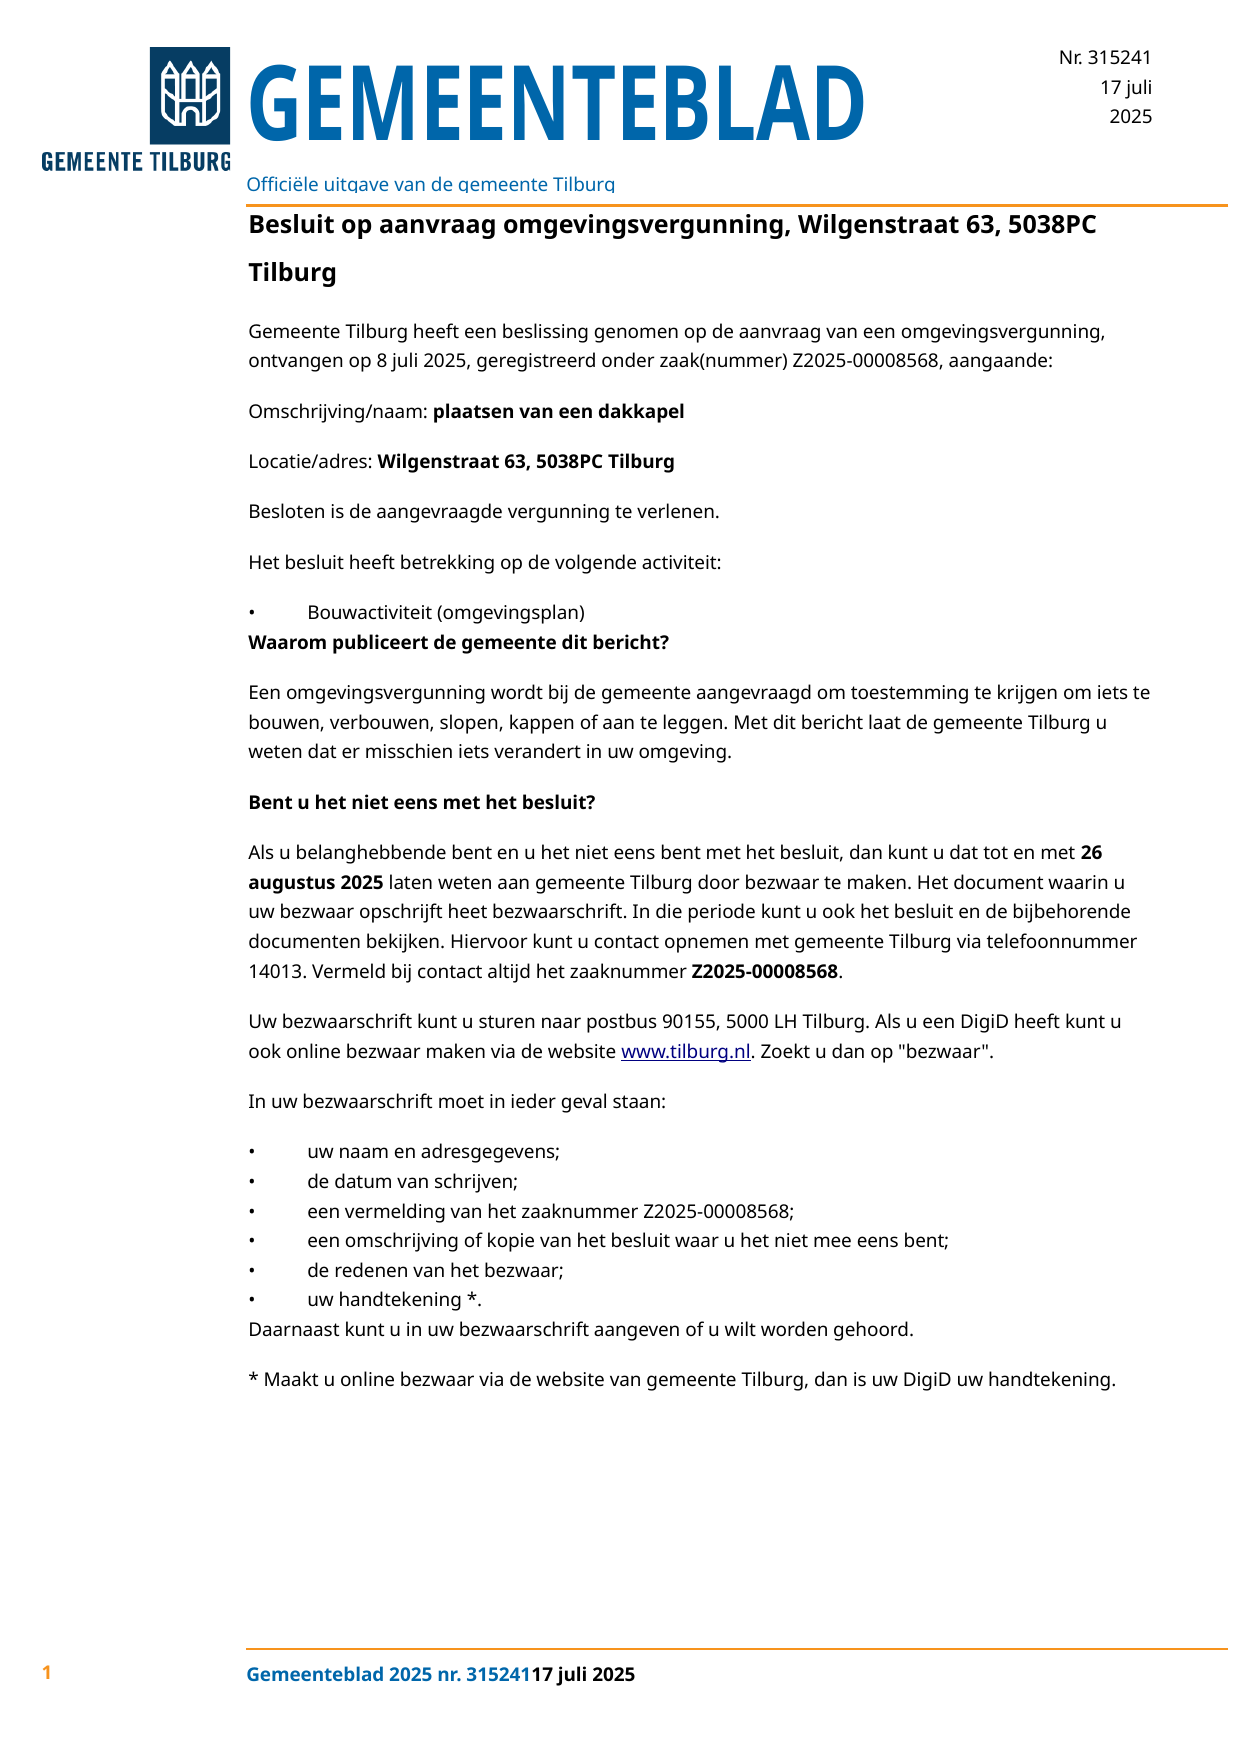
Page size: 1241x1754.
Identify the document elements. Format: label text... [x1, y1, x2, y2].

list de redenen van het bezwaar; [248, 1257, 1152, 1283]
text Het besluit heeft betrekking op de volgende activiteit: [248, 549, 1152, 575]
text In uw bezwaarschrift moet in ieder geval staan: [248, 1088, 1152, 1114]
list uw handtekening *. [248, 1287, 1152, 1312]
text Als u belanghebbende bent en u het niet eens bent met het besluit, dan kunt u dat tot en met 26 augustus 2025 laten weten aan gemeente Tilburg door bezwaar te maken. Het document waarin u uw bezwaar opschrijft heet bezwaarschrift. In die periode kunt u ook het besluit en de bijbehorende documenten bekijken. Hiervoor kunt u contact opnemen met gemeente Tilburg via telefoonnummer 14013. Vermeld bij contact altijd het zaaknummer Z2025-00008568. [248, 839, 1152, 984]
list uw naam en adresgegevens; [248, 1139, 1152, 1164]
text Besloten is de aangevraagde vergunning te verlenen. [248, 499, 1152, 524]
text Locatie/adres: Wilgenstraat 63, 5038PC Tilburg [248, 448, 1152, 474]
text Uw bezwaarschrift kunt u sturen naar postbus 90155, 5000 LH Tilburg. Als u een DigiD heeft kunt u ook online bezwaar maken via de website www.tilburg.nl. Zoekt u dan op "bezwaar". [248, 1008, 1152, 1064]
text Een omgevingsvergunning wordt bij de gemeente aangevraagd om toestemming te krijgen om iets te bouwen, verbouwen, slopen, kappen of aan te leggen. Met dit bericht laat de gemeente Tilburg u weten dat er misschien iets verandert in uw omgeving. [248, 679, 1152, 764]
text Waarom publiceert de gemeente dit bericht? [248, 629, 1152, 655]
text Bent u het niet eens met het besluit? [248, 789, 1152, 815]
text Besluit op aanvraag omgevingsvergunning, Wilgenstraat 63, 5038PC Tilburg [248, 207, 1152, 288]
text * Maakt u online bezwaar via de website van gemeente Tilburg, dan is uw DigiD uw handtekening. [248, 1367, 1152, 1392]
list de datum van schrijven; [248, 1168, 1152, 1194]
list een vermelding van het zaaknummer Z2025-00008568; [248, 1198, 1152, 1224]
text Omschrijving/naam: plaatsen van een dakkapel [248, 398, 1152, 424]
list Bouwactiviteit (omgevingsplan) [248, 599, 1152, 625]
text Daarnaast kunt u in uw bezwaarschrift aangeven of u wilt worden gehoord. [248, 1316, 1152, 1342]
text Gemeente Tilburg heeft een beslissing genomen op de aanvraag van een omgevingsvergunning, ontvangen op 8 juli 2025, geregistreerd onder zaak(nummer) Z2025-00008568, aangaande: [248, 318, 1152, 373]
list een omschrijving of kopie van het besluit waar u het niet mee eens bent; [248, 1227, 1152, 1253]
picture [41, 47, 231, 172]
